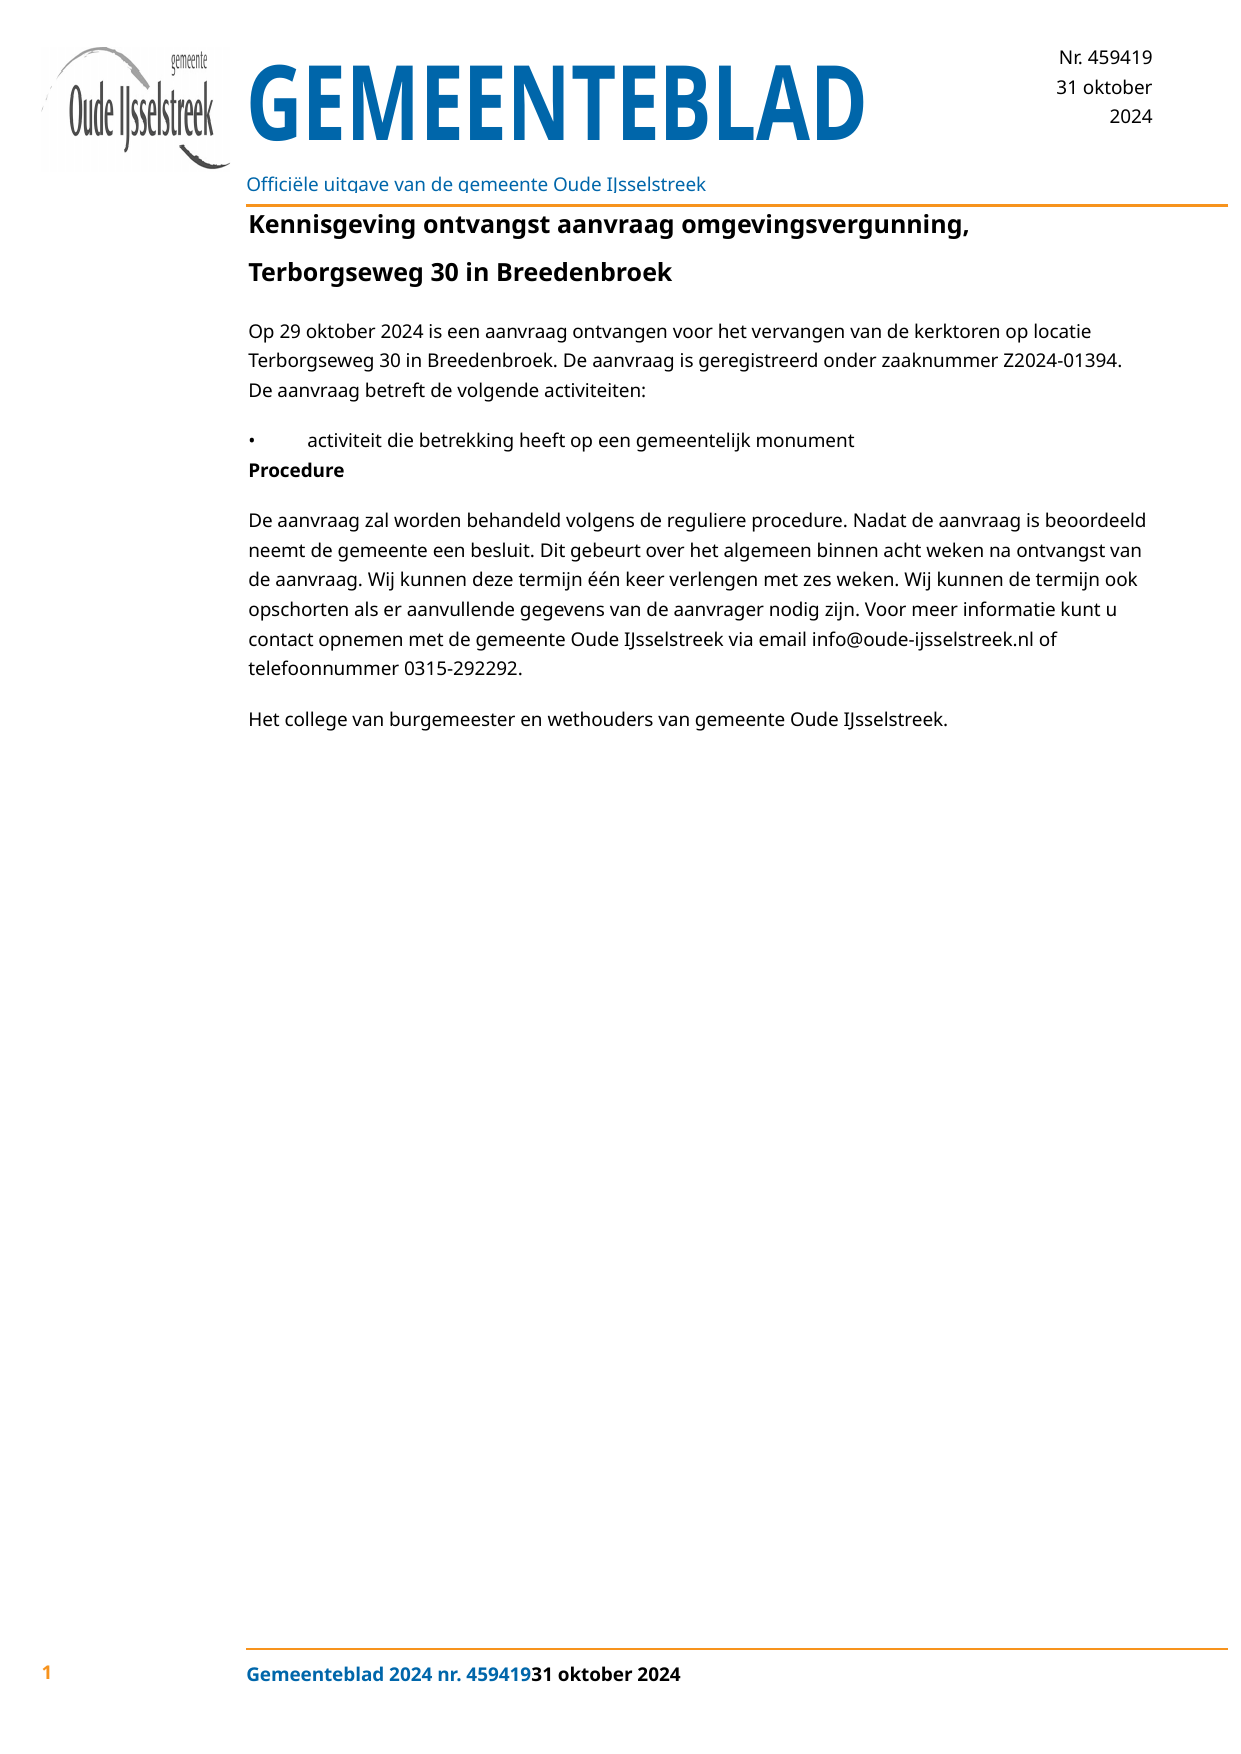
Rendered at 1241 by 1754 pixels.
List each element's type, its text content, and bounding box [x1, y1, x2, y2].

text Procedure [248, 457, 1152, 483]
text Het college van burgemeester en wethouders van gemeente Oude IJsselstreek. [248, 706, 1152, 732]
text Kennisgeving ontvangst aanvraag omgevingsvergunning, Terborgseweg 30 in Breedenbroek [248, 207, 1152, 288]
text Op 29 oktober 2024 is een aanvraag ontvangen voor het vervangen van de kerktoren op locatie Terborgseweg 30 in Breedenbroek. De aanvraag is geregistreerd onder zaaknummer Z2024-01394. De aanvraag betreft de volgende activiteiten: [248, 318, 1152, 403]
text De aanvraag zal worden behandeld volgens de reguliere procedure. Nadat de aanvraag is beoordeeld neemt de gemeente een besluit. Dit gebeurt over het algemeen binnen acht weken na ontvangst van de aanvraag. Wij kunnen deze termijn één keer verlengen met zes weken. Wij kunnen de termijn ook opschorten als er aanvullende gegevens van de aanvrager nodig zijn. Voor meer informatie kunt u contact opnemen met de gemeente Oude IJsselstreek via email info@oude-ijsselstreek.nl of telefoonnummer 0315-292292. [248, 507, 1152, 681]
picture [41, 47, 231, 172]
list activiteit die betrekking heeft op een gemeentelijk monument [248, 427, 1152, 453]
